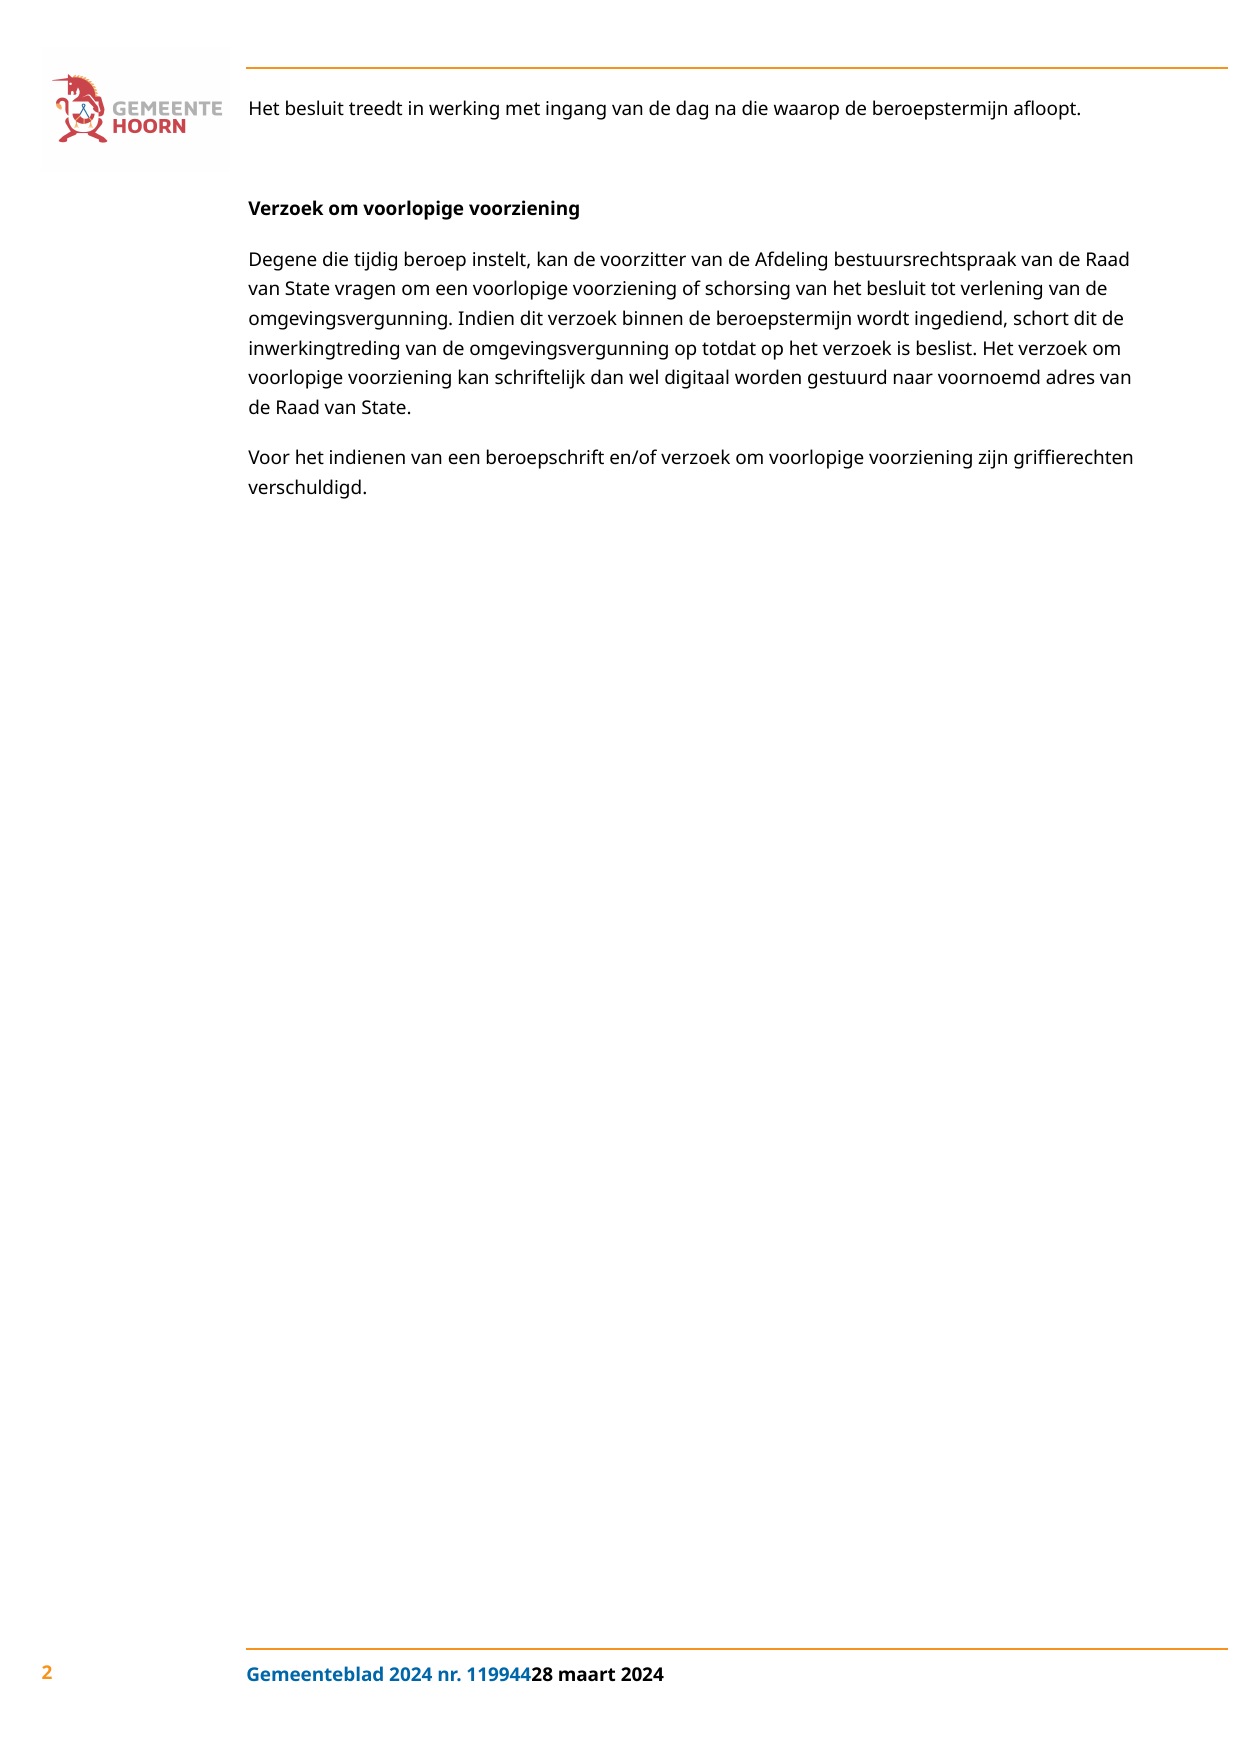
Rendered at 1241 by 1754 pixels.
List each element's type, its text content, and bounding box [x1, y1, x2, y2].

text Voor het indienen van een beroepschrift en/of verzoek om voorlopige voorziening zijn griffierechten verschuldigd. [248, 444, 1152, 500]
text Verzoek om voorlopige voorziening [248, 196, 1152, 221]
text Degene die tijdig beroep instelt, kan de voorzitter van de Afdeling bestuursrechtspraak van de Raad van State vragen om een voorlopige voorziening of schorsing van het besluit tot verlening van de omgevingsvergunning. Indien dit verzoek binnen de beroepstermijn wordt ingediend, schort dit de inwerkingtreding van de omgevingsvergunning op totdat op het verzoek is beslist. Het verzoek om voorlopige voorziening kan schriftelijk dan wel digitaal worden gestuurd naar voornoemd adres van de Raad van State. [248, 246, 1152, 420]
text Het besluit treedt in werking met ingang van de dag na die waarop de beroepstermijn afloopt. [248, 95, 1152, 121]
picture [41, 47, 231, 172]
